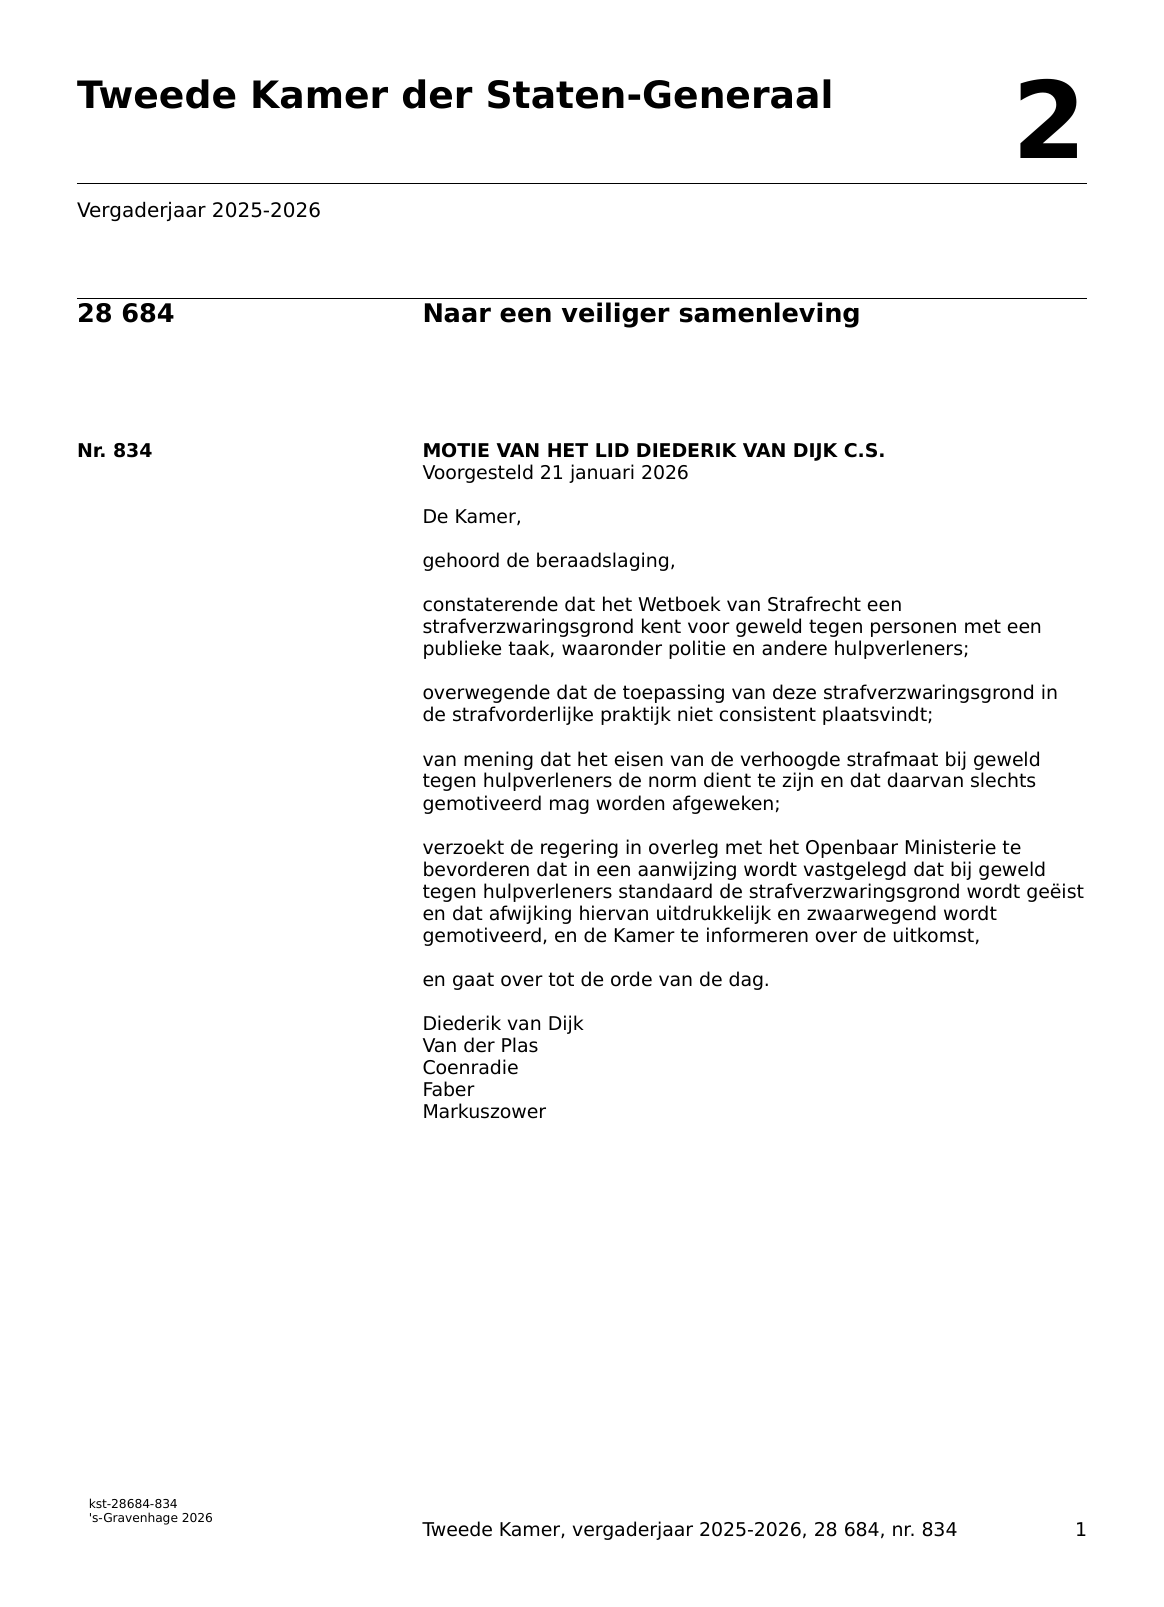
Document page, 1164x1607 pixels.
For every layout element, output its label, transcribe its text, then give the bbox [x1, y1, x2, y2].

table_cell Vergaderjaar 2025-2026 [77, 184, 1087, 298]
text en gaat over tot de orde van de dag. [422, 969, 1087, 991]
text verzoekt de regering in overleg met het Openbaar Ministerie te bevorderen dat in een aanwijzing wordt vastgelegd dat bij geweld tegen hulpverleners standaard de strafverzwaringsgrond wordt geëist en dat afwijking hiervan uitdrukkelijk en zwaarwegend wordt gemotiveerd, en de Kamer te informeren over de uitkomst, [422, 837, 1087, 946]
text Diederik van Dijk [422, 1013, 1087, 1035]
text Faber [422, 1079, 1087, 1101]
text De Kamer, [422, 506, 1087, 528]
text constaterende dat het Wetboek van Strafrecht een strafverzwaringsgrond kent voor geweld tegen personen met een publieke taak, waaronder politie en andere hulpverleners; [422, 594, 1087, 660]
table_header 2 [886, 59, 1087, 183]
text overwegende dat de toepassing van deze strafverzwaringsgrond in de strafvorderlijke praktijk niet consistent plaatsvindt; [422, 682, 1087, 726]
subtitle 28 684 Naar een veiliger samenleving [77, 299, 1087, 329]
text gehoord de beraadslaging, [422, 550, 1087, 572]
text Voorgesteld 21 januari 2026 [422, 462, 1087, 484]
text kst-28684-834 [88, 1497, 323, 1511]
text Van der Plas [422, 1035, 1087, 1057]
table_header Tweede Kamer der Staten-Generaal [77, 59, 886, 183]
text Coenradie [422, 1057, 1087, 1079]
text van mening dat het eisen van de verhoogde strafmaat bij geweld tegen hulpverleners de norm dient te zijn en dat daarvan slechts gemotiveerd mag worden afgeweken; [422, 748, 1087, 814]
subtitle Nr. 834 MOTIE VAN HET LID DIEDERIK VAN DIJK C.S. [77, 440, 1087, 462]
text 's-Gravenhage 2026 [88, 1511, 323, 1525]
text Markuszower [422, 1101, 1087, 1123]
